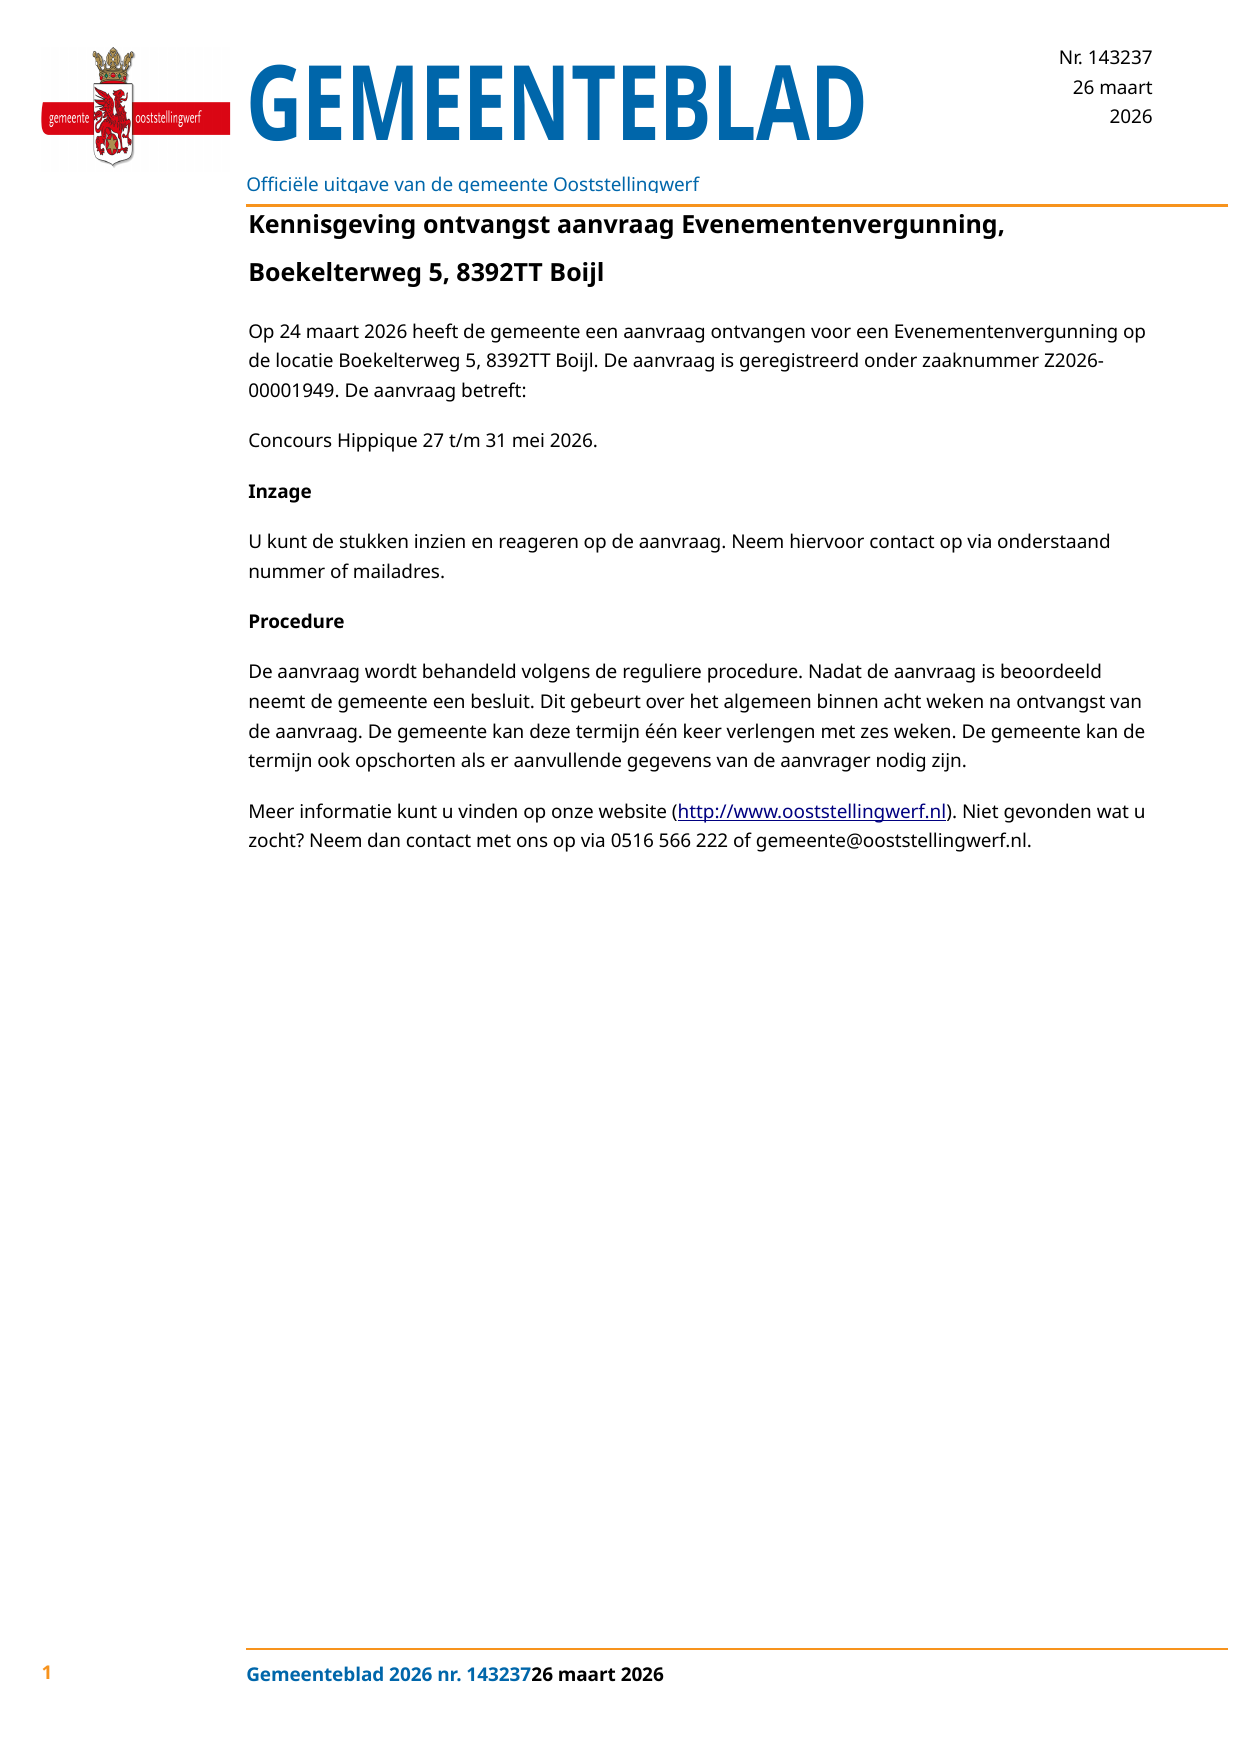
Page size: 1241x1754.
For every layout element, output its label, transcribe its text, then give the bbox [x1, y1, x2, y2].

text Procedure [248, 608, 1152, 634]
text Kennisgeving ontvangst aanvraag Evenementenvergunning, Boekelterweg 5, 8392TT Boijl [248, 207, 1152, 288]
text Inzage [248, 478, 1152, 504]
text U kunt de stukken inzien en reageren op de aanvraag. Neem hiervoor contact op via onderstaand nummer of mailadres. [248, 528, 1152, 584]
text Op 24 maart 2026 heeft de gemeente een aanvraag ontvangen voor een Evenementenvergunning op de locatie Boekelterweg 5, 8392TT Boijl. De aanvraag is geregistreerd onder zaaknummer Z2026-00001949. De aanvraag betreft: [248, 318, 1152, 403]
text De aanvraag wordt behandeld volgens de reguliere procedure. Nadat de aanvraag is beoordeeld neemt de gemeente een besluit. Dit gebeurt over het algemeen binnen acht weken na ontvangst van de aanvraag. De gemeente kan deze termijn één keer verlengen met zes weken. De gemeente kan de termijn ook opschorten als er aanvullende gegevens van de aanvrager nodig zijn. [248, 659, 1152, 773]
text Concours Hippique 27 t/m 31 mei 2026. [248, 427, 1152, 453]
picture [41, 47, 231, 172]
text Meer informatie kunt u vinden op onze website (http://www.ooststellingwerf.nl). Niet gevonden wat u zocht? Neem dan contact met ons op via 0516 566 222 of gemeente@ooststellingwerf.nl. [248, 798, 1152, 853]
